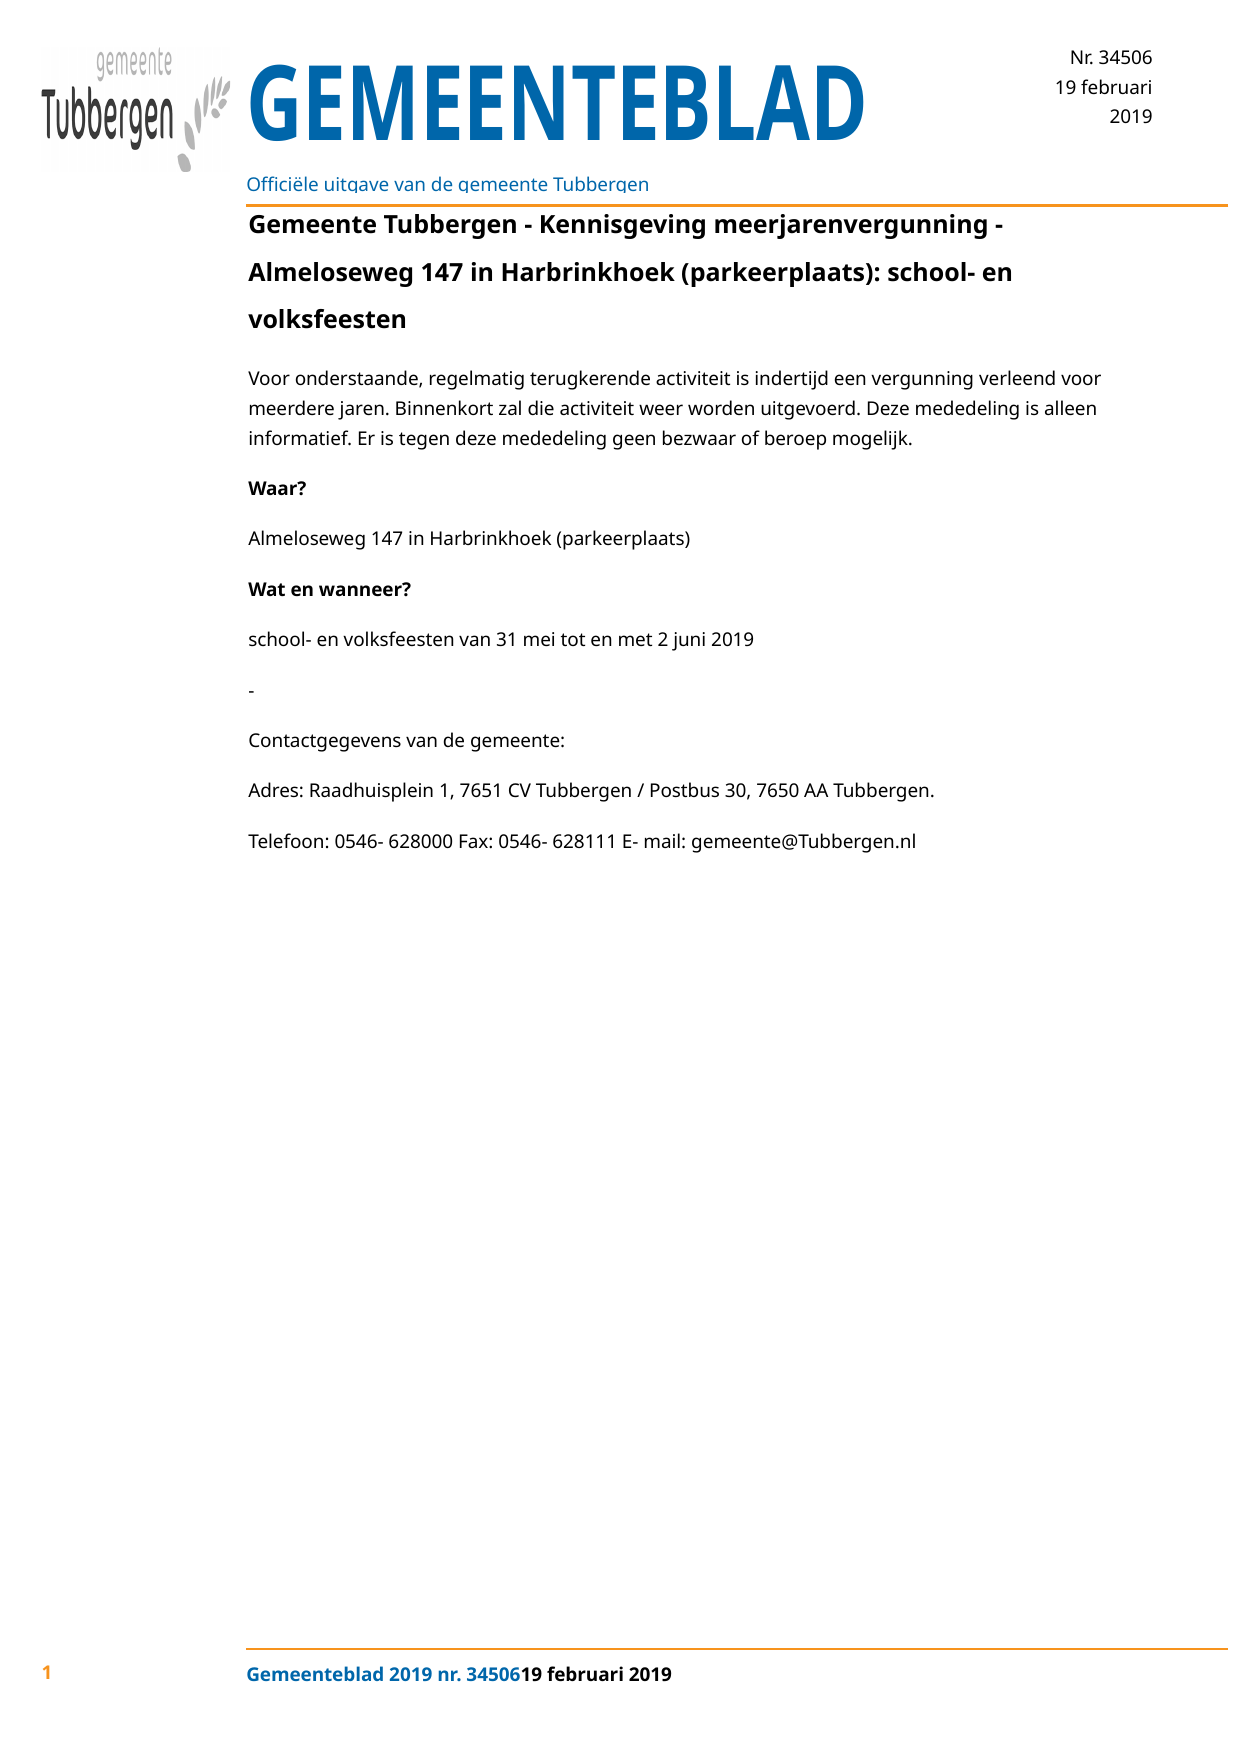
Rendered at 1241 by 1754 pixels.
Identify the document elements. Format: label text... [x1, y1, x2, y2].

text Contactgegevens van de gemeente: [248, 727, 1152, 753]
text Wat en wanneer? [248, 576, 1152, 602]
text Telefoon: 0546- 628000 Fax: 0546- 628111 E- mail: gemeente@Tubbergen.nl [248, 828, 1152, 854]
text - [248, 677, 1152, 702]
text Gemeente Tubbergen - Kennisgeving meerjarenvergunning - Almeloseweg 147 in Harbrinkhoek (parkeerplaats): school- en volksfeesten [248, 207, 1152, 336]
text Adres: Raadhuisplein 1, 7651 CV Tubbergen / Postbus 30, 7650 AA Tubbergen. [248, 778, 1152, 803]
text Voor onderstaande, regelmatig terugkerende activiteit is indertijd een vergunning verleend voor meerdere jaren. Binnenkort zal die activiteit weer worden uitgevoerd. Deze mededeling is alleen informatief. Er is tegen deze mededeling geen bezwaar of beroep mogelijk. [248, 366, 1152, 450]
text Almeloseweg 147 in Harbrinkhoek (parkeerplaats) [248, 526, 1152, 551]
text school- en volksfeesten van 31 mei tot en met 2 juni 2019 [248, 626, 1152, 652]
text Waar? [248, 475, 1152, 501]
picture [41, 47, 231, 172]
